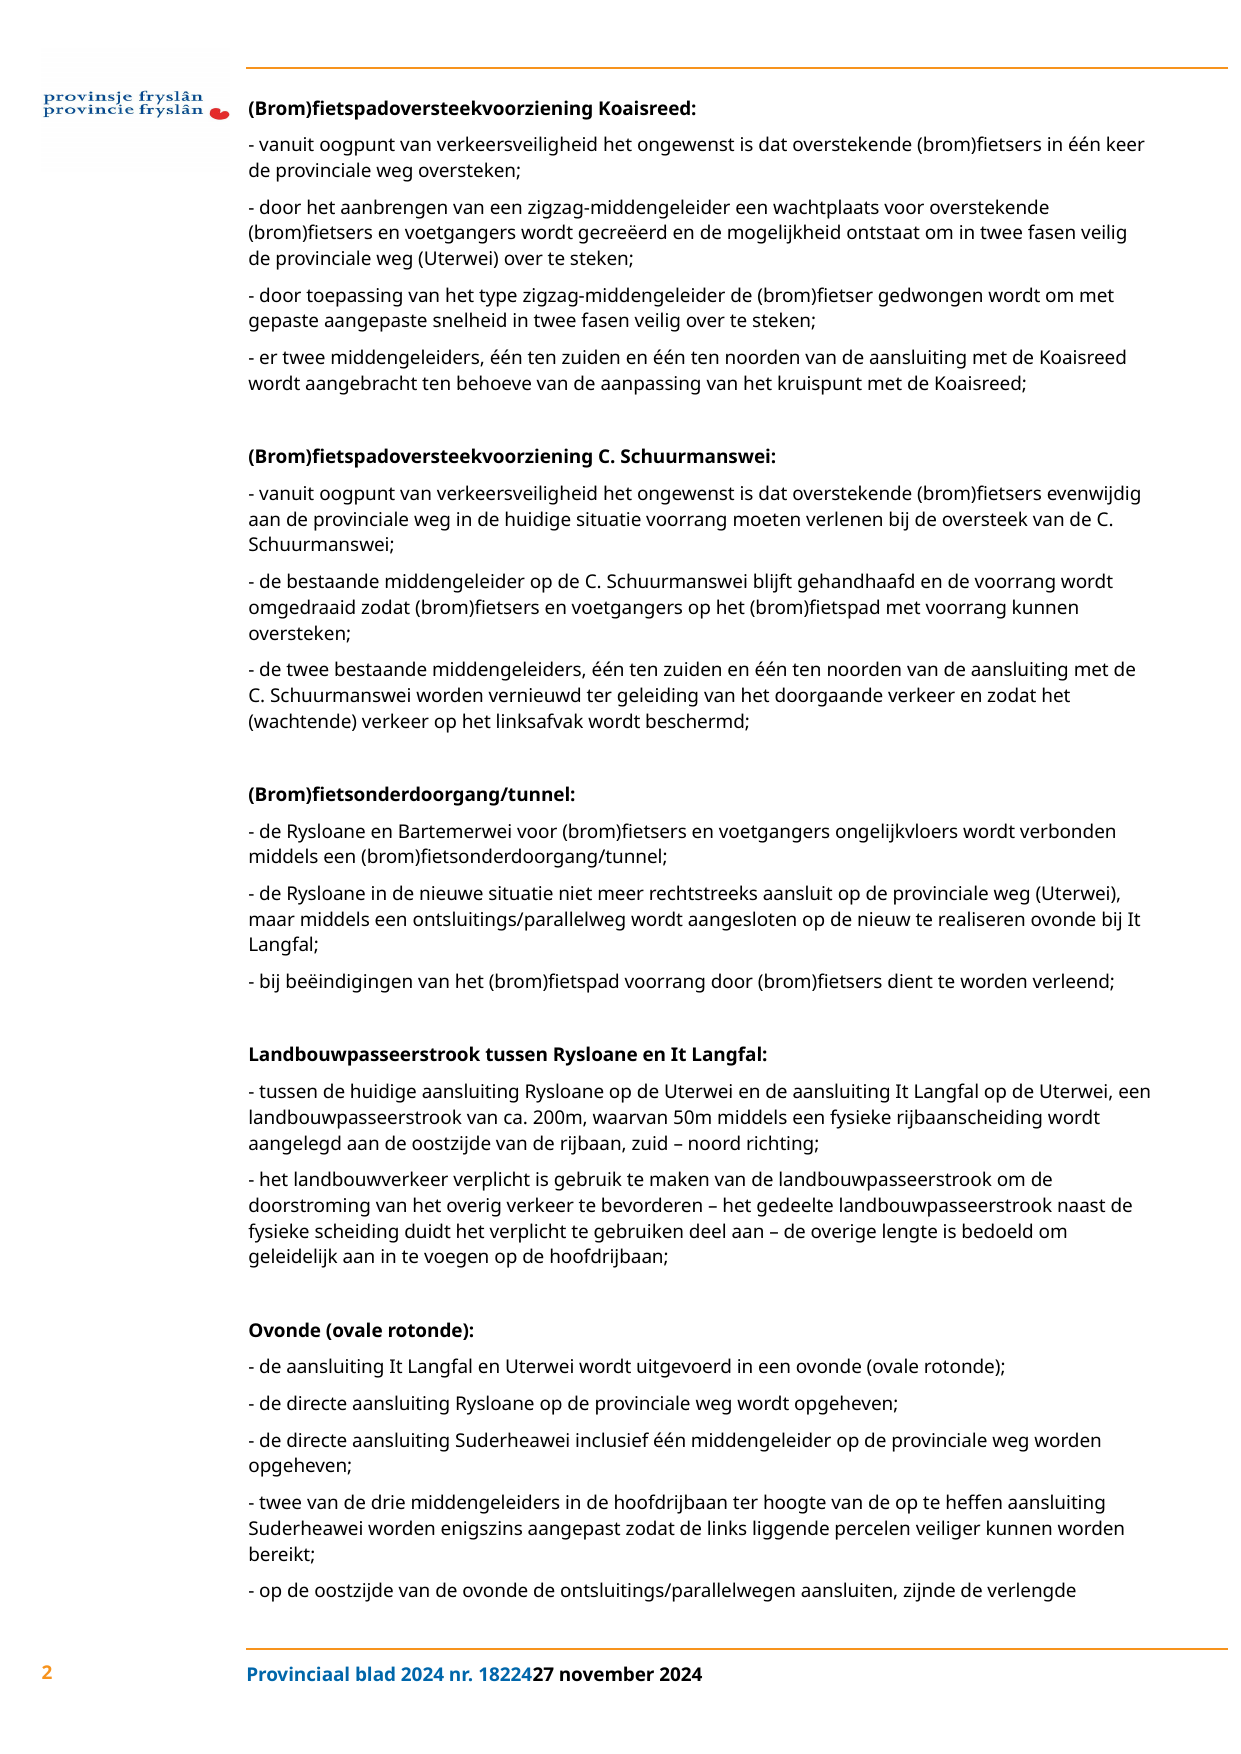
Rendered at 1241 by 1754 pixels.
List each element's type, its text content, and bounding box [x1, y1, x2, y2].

text (Brom)fietspadoversteekvoorziening Koaisreed: [248, 95, 1152, 121]
text - de twee bestaande middengeleiders, één ten zuiden en één ten noorden van de aansluiting met de C. Schuurmanswei worden vernieuwd ter geleiding van het doorgaande verkeer en zodat het (wachtende) verkeer op het linksafvak wordt beschermd; [248, 656, 1152, 733]
text - de aansluiting It Langfal en Uterwei wordt uitgevoerd in een ovonde (ovale rotonde); [248, 1354, 1152, 1379]
text - vanuit oogpunt van verkeersveiligheid het ongewenst is dat overstekende (brom)fietsers evenwijdig aan de provinciale weg in de huidige situatie voorrang moeten verlenen bij de oversteek van de C. Schuurmanswei; [248, 480, 1152, 557]
text - door toepassing van het type zigzag-middengeleider de (brom)fietser gedwongen wordt om met gepaste aangepaste snelheid in twee fasen veilig over te steken; [248, 282, 1152, 333]
text - de directe aansluiting Suderheawei inclusief één middengeleider op de provinciale weg worden opgeheven; [248, 1427, 1152, 1478]
text Ovonde (ovale rotonde): [248, 1317, 1152, 1343]
text Landbouwpasseerstrook tussen Rysloane en It Langfal: [248, 1042, 1152, 1067]
text - bij beëindigingen van het (brom)fietspad voorrang door (brom)fietsers dient te worden verleend; [248, 968, 1152, 994]
text - het landbouwverkeer verplicht is gebruik te maken van de landbouwpasseerstrook om de doorstroming van het overig verkeer te bevorderen – het gedeelte landbouwpasseerstrook naast de fysieke scheiding duidt het verplicht te gebruiken deel aan – de overige lengte is bedoeld om geleidelijk aan in te voegen op de hoofdrijbaan; [248, 1166, 1152, 1269]
text - twee van de drie middengeleiders in de hoofdrijbaan ter hoogte van de op te heffen aansluiting Suderheawei worden enigszins aangepast zodat de links liggende percelen veiliger kunnen worden bereikt; [248, 1489, 1152, 1567]
text (Brom)fietsonderdoorgang/tunnel: [248, 781, 1152, 807]
text - de Rysloane in de nieuwe situatie niet meer rechtstreeks aansluit op de provinciale weg (Uterwei), maar middels een ontsluitings/parallelweg wordt aangesloten op de nieuw te realiseren ovonde bij It Langfal; [248, 880, 1152, 957]
text - vanuit oogpunt van verkeersveiligheid het ongewenst is dat overstekende (brom)fietsers in één keer de provinciale weg oversteken; [248, 131, 1152, 183]
text - door het aanbrengen van een zigzag-middengeleider een wachtplaats voor overstekende (brom)fietsers en voetgangers wordt gecreëerd en de mogelijkheid ontstaat om in twee fasen veilig de provinciale weg (Uterwei) over te steken; [248, 194, 1152, 271]
text - de directe aansluiting Rysloane op de provinciale weg wordt opgeheven; [248, 1390, 1152, 1416]
text (Brom)fietspadoversteekvoorziening C. Schuurmanswei: [248, 443, 1152, 469]
text - tussen de huidige aansluiting Rysloane op de Uterwei en de aansluiting It Langfal op de Uterwei, een landbouwpasseerstrook van ca. 200m, waarvan 50m middels een fysieke rijbaanscheiding wordt aangelegd aan de oostzijde van de rijbaan, zuid – noord richting; [248, 1078, 1152, 1156]
text - de bestaande middengeleider op de C. Schuurmanswei blijft gehandhaafd en de voorrang wordt omgedraaid zodat (brom)fietsers en voetgangers op het (brom)fietspad met voorrang kunnen oversteken; [248, 568, 1152, 645]
picture [41, 47, 231, 172]
text - er twee middengeleiders, één ten zuiden en één ten noorden van de aansluiting met de Koaisreed wordt aangebracht ten behoeve van de aanpassing van het kruispunt met de Koaisreed; [248, 344, 1152, 396]
text - de Rysloane en Bartemerwei voor (brom)fietsers en voetgangers ongelijkvloers wordt verbonden middels een (brom)fietsonderdoorgang/tunnel; [248, 818, 1152, 869]
text - op de oostzijde van de ovonde de ontsluitings/parallelwegen aansluiten, zijnde de verlengde [248, 1577, 1152, 1603]
